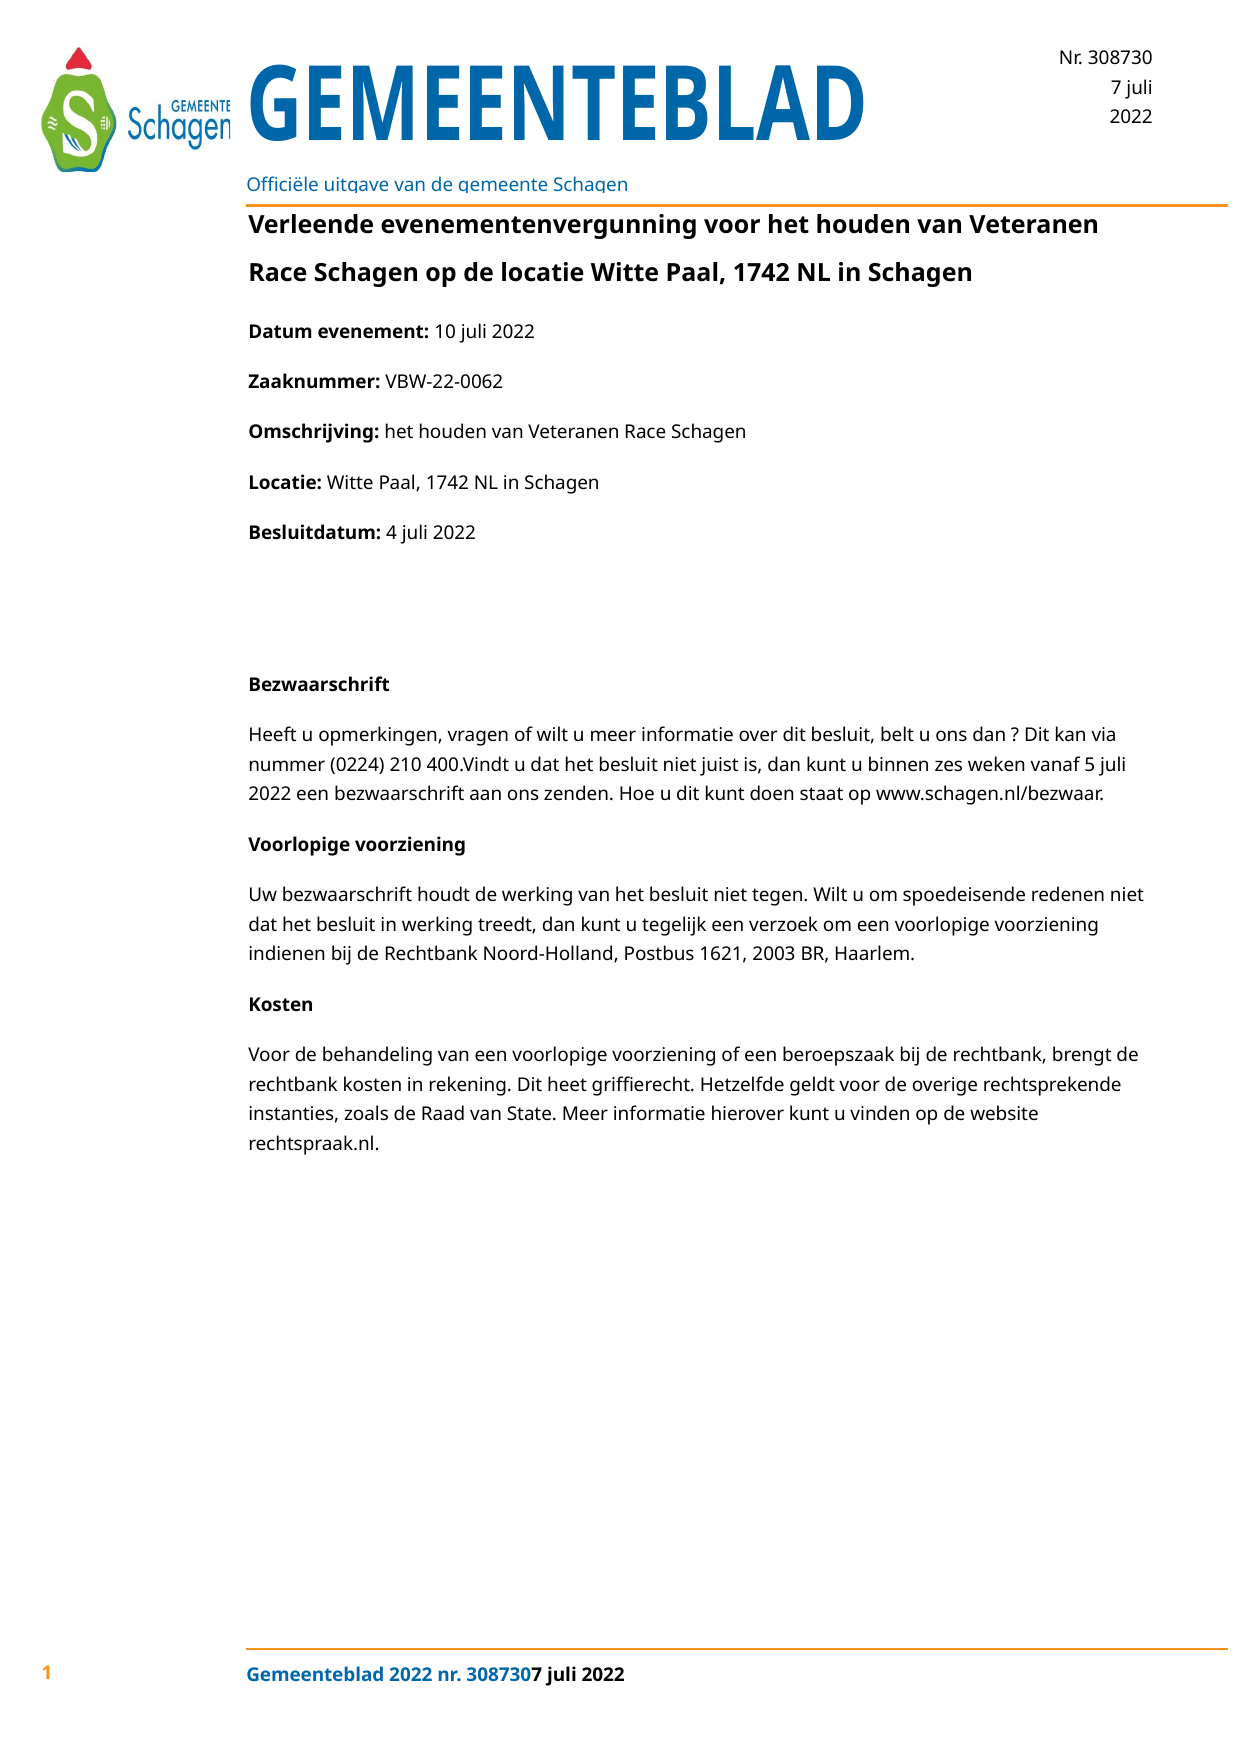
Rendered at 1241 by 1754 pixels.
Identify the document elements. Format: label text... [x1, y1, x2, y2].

text Besluitdatum: 4 juli 2022 [248, 519, 1152, 545]
text Kosten [248, 991, 1152, 1017]
text Voor de behandeling van een voorlopige voorziening of een beroepszaak bij de rechtbank, brengt de rechtbank kosten in rekening. Dit heet griffierecht. Hetzelfde geldt voor de overige rechtsprekende instanties, zoals de Raad van State. Meer informatie hierover kunt u vinden op de website rechtspraak.nl. [248, 1041, 1152, 1156]
text Verleende evenementenvergunning voor het houden van Veteranen Race Schagen op de locatie Witte Paal, 1742 NL in Schagen [248, 207, 1152, 288]
text Datum evenement: 10 juli 2022 [248, 318, 1152, 344]
text Zaaknummer: VBW-22-0062 [248, 368, 1152, 394]
text Omschrijving: het houden van Veteranen Race Schagen [248, 419, 1152, 444]
picture [41, 47, 231, 172]
text Voorlopige voorziening [248, 831, 1152, 857]
text Uw bezwaarschrift houdt de werking van het besluit niet tegen. Wilt u om spoedeisende redenen niet dat het besluit in werking treedt, dan kunt u tegelijk een verzoek om een voorlopige voorziening indienen bij de Rechtbank Noord-Holland, Postbus 1621, 2003 BR, Haarlem. [248, 881, 1152, 966]
text Heeft u opmerkingen, vragen of wilt u meer informatie over dit besluit, belt u ons dan ? Dit kan via nummer (0224) 210 400.Vindt u dat het besluit niet juist is, dan kunt u binnen zes weken vanaf 5 juli 2022 een bezwaarschrift aan ons zenden. Hoe u dit kunt doen staat op www.schagen.nl/bezwaar. [248, 721, 1152, 806]
text Bezwaarschrift [248, 671, 1152, 697]
text Locatie: Witte Paal, 1742 NL in Schagen [248, 469, 1152, 495]
